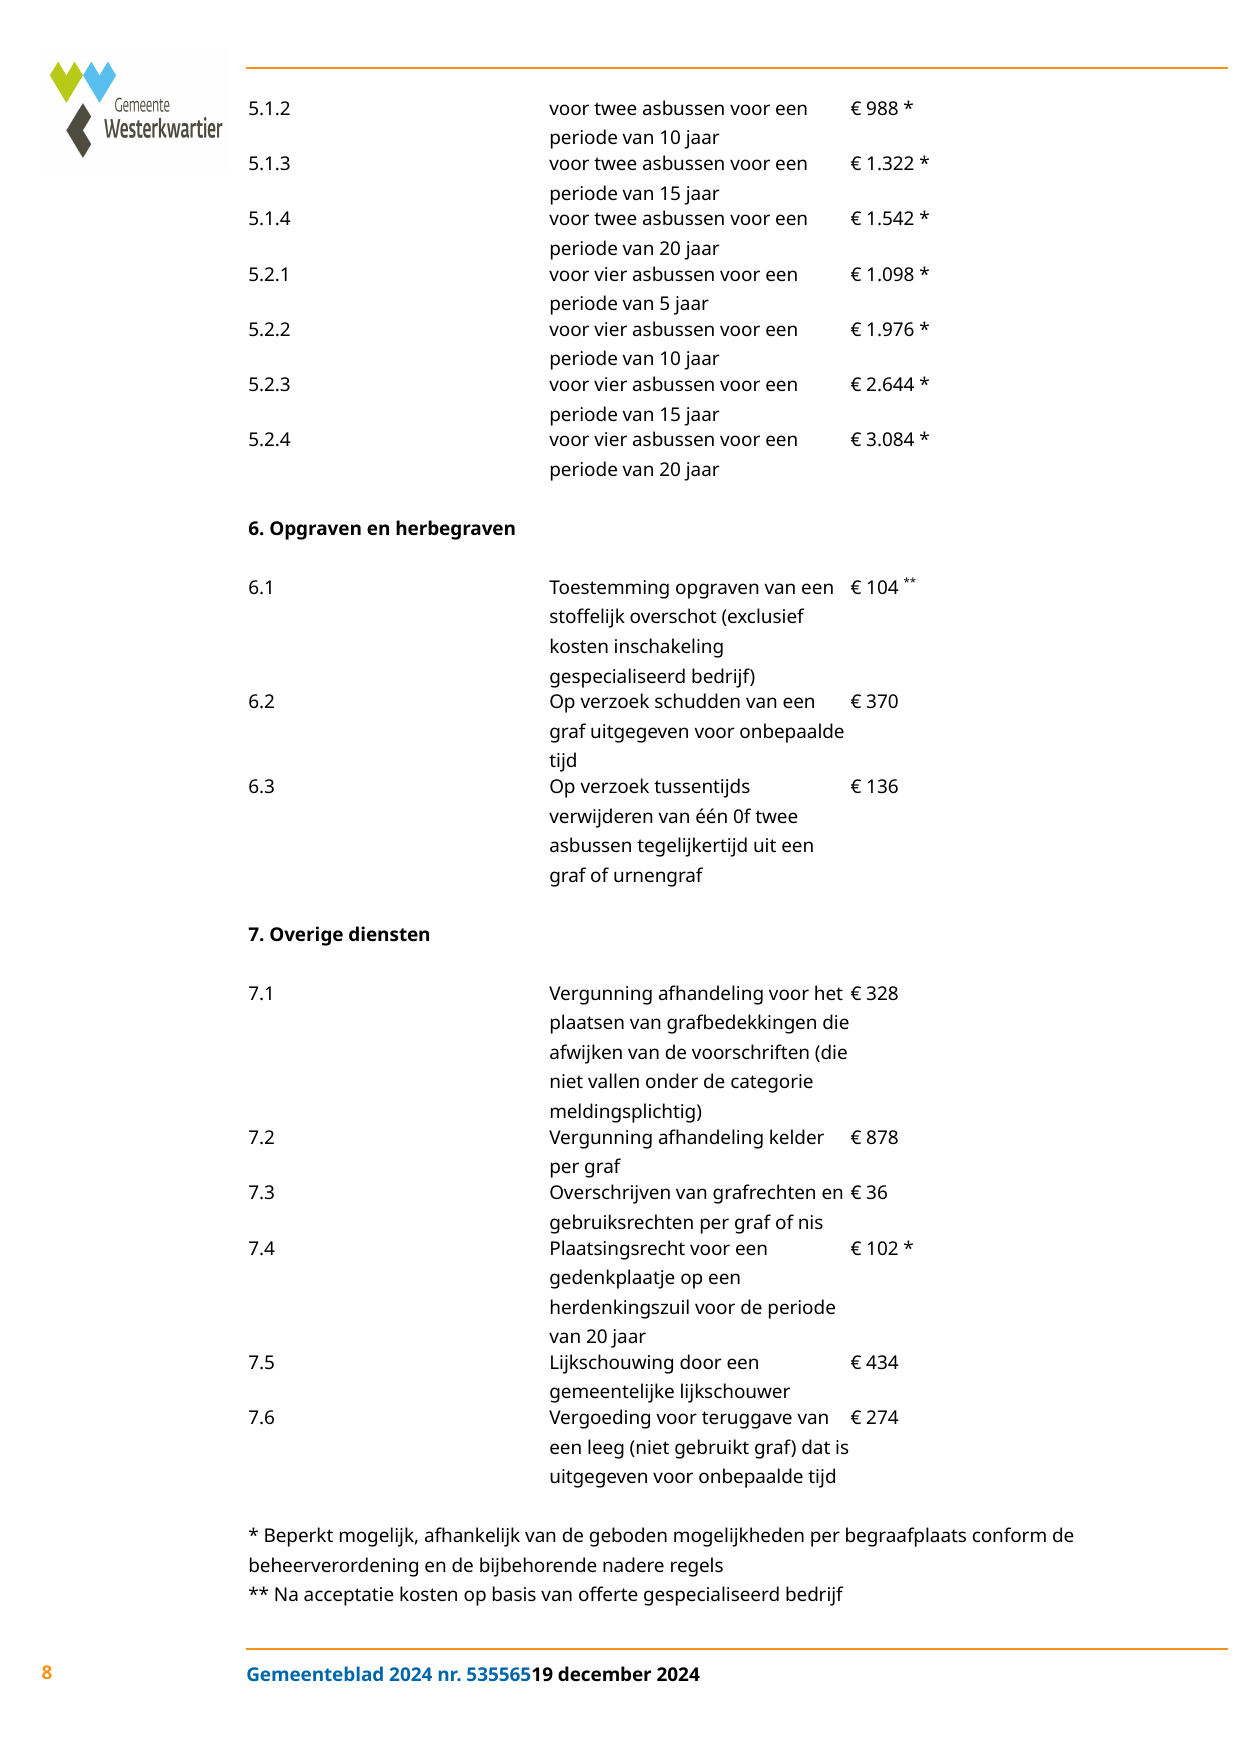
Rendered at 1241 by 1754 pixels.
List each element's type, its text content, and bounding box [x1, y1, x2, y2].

table_cell € 36 [850, 1179, 1152, 1235]
table_header € 328 [850, 980, 1152, 1124]
table_cell 7.6 [248, 1405, 549, 1489]
table_cell voor vier asbussen voor een periode van 20 jaar [549, 427, 850, 482]
table_cell 5.2.2 [248, 316, 549, 371]
table_cell 5.2.4 [248, 427, 549, 482]
table_cell € 434 [850, 1349, 1152, 1404]
table_cell 5.2.1 [248, 261, 549, 316]
table_cell 6.3 [248, 774, 549, 888]
table_cell € 1.976 * [850, 316, 1152, 371]
table_cell Overschrijven van grafrechten en gebruiksrechten per graf of nis [549, 1179, 850, 1235]
table_cell € 1.322 * [850, 150, 1152, 205]
picture [41, 47, 231, 172]
table_cell voor twee asbussen voor een periode van 10 jaar [549, 95, 850, 150]
table_cell Vergoeding voor teruggave van een leeg (niet gebruikt graf) dat is uitgegeven voor onbepaalde tijd [549, 1405, 850, 1489]
table_cell voor vier asbussen voor een periode van 15 jaar [549, 371, 850, 427]
table_cell voor twee asbussen voor een periode van 15 jaar [549, 150, 850, 205]
table_cell € 102 * [850, 1235, 1152, 1349]
table_cell 7.4 [248, 1235, 549, 1349]
table_cell € 1.542 * [850, 205, 1152, 261]
table_cell 5.1.3 [248, 150, 549, 205]
table_header 6.1 [248, 574, 549, 688]
table_cell 7.3 [248, 1179, 549, 1235]
text * Beperkt mogelijk, afhankelijk van de geboden mogelijkheden per begraafplaats conform de beheerverordening en de bijbehorende nadere regels [248, 1522, 1152, 1577]
text 7. Overige diensten [248, 921, 1152, 946]
table_cell 7.5 [248, 1349, 549, 1404]
table_header 7.1 [248, 980, 549, 1124]
table_cell € 878 [850, 1124, 1152, 1179]
table_cell Op verzoek tussentijds verwijderen van één 0f twee asbussen tegelijkertijd uit een graf of urnengraf [549, 774, 850, 888]
table_header Toestemming opgraven van een stoffelijk overschot (exclusief kosten inschakeling gespecialiseerd bedrijf) [549, 574, 850, 688]
table_cell € 370 [850, 689, 1152, 773]
table_cell Plaatsingsrecht voor een gedenkplaatje op een herdenkingszuil voor de periode van 20 jaar [549, 1235, 850, 1349]
table_cell 5.1.4 [248, 205, 549, 261]
table_cell € 3.084 * [850, 427, 1152, 482]
table_cell Op verzoek schudden van een graf uitgegeven voor onbepaalde tijd [549, 689, 850, 773]
table_cell 6.2 [248, 689, 549, 773]
table_cell € 1.098 * [850, 261, 1152, 316]
table_cell voor vier asbussen voor een periode van 10 jaar [549, 316, 850, 371]
text ** Na acceptatie kosten op basis van offerte gespecialiseerd bedrijf [248, 1581, 1152, 1607]
table_cell voor twee asbussen voor een periode van 20 jaar [549, 205, 850, 261]
table_cell € 274 [850, 1405, 1152, 1489]
table_cell Vergunning afhandeling kelder per graf [549, 1124, 850, 1179]
text 6. Opgraven en herbegraven [248, 515, 1152, 541]
table_cell voor vier asbussen voor een periode van 5 jaar [549, 261, 850, 316]
table_cell 7.2 [248, 1124, 549, 1179]
table_cell 5.1.2 [248, 95, 549, 150]
table_cell € 136 [850, 774, 1152, 888]
table_cell Lijkschouwing door een gemeentelijke lijkschouwer [549, 1349, 850, 1404]
table_header € 104 ** [850, 574, 1152, 688]
table_cell € 988 * [850, 95, 1152, 150]
table_cell € 2.644 * [850, 371, 1152, 427]
table_header Vergunning afhandeling voor het plaatsen van grafbedekkingen die afwijken van de voorschriften (die niet vallen onder de categorie meldingsplichtig) [549, 980, 850, 1124]
table_cell 5.2.3 [248, 371, 549, 427]
